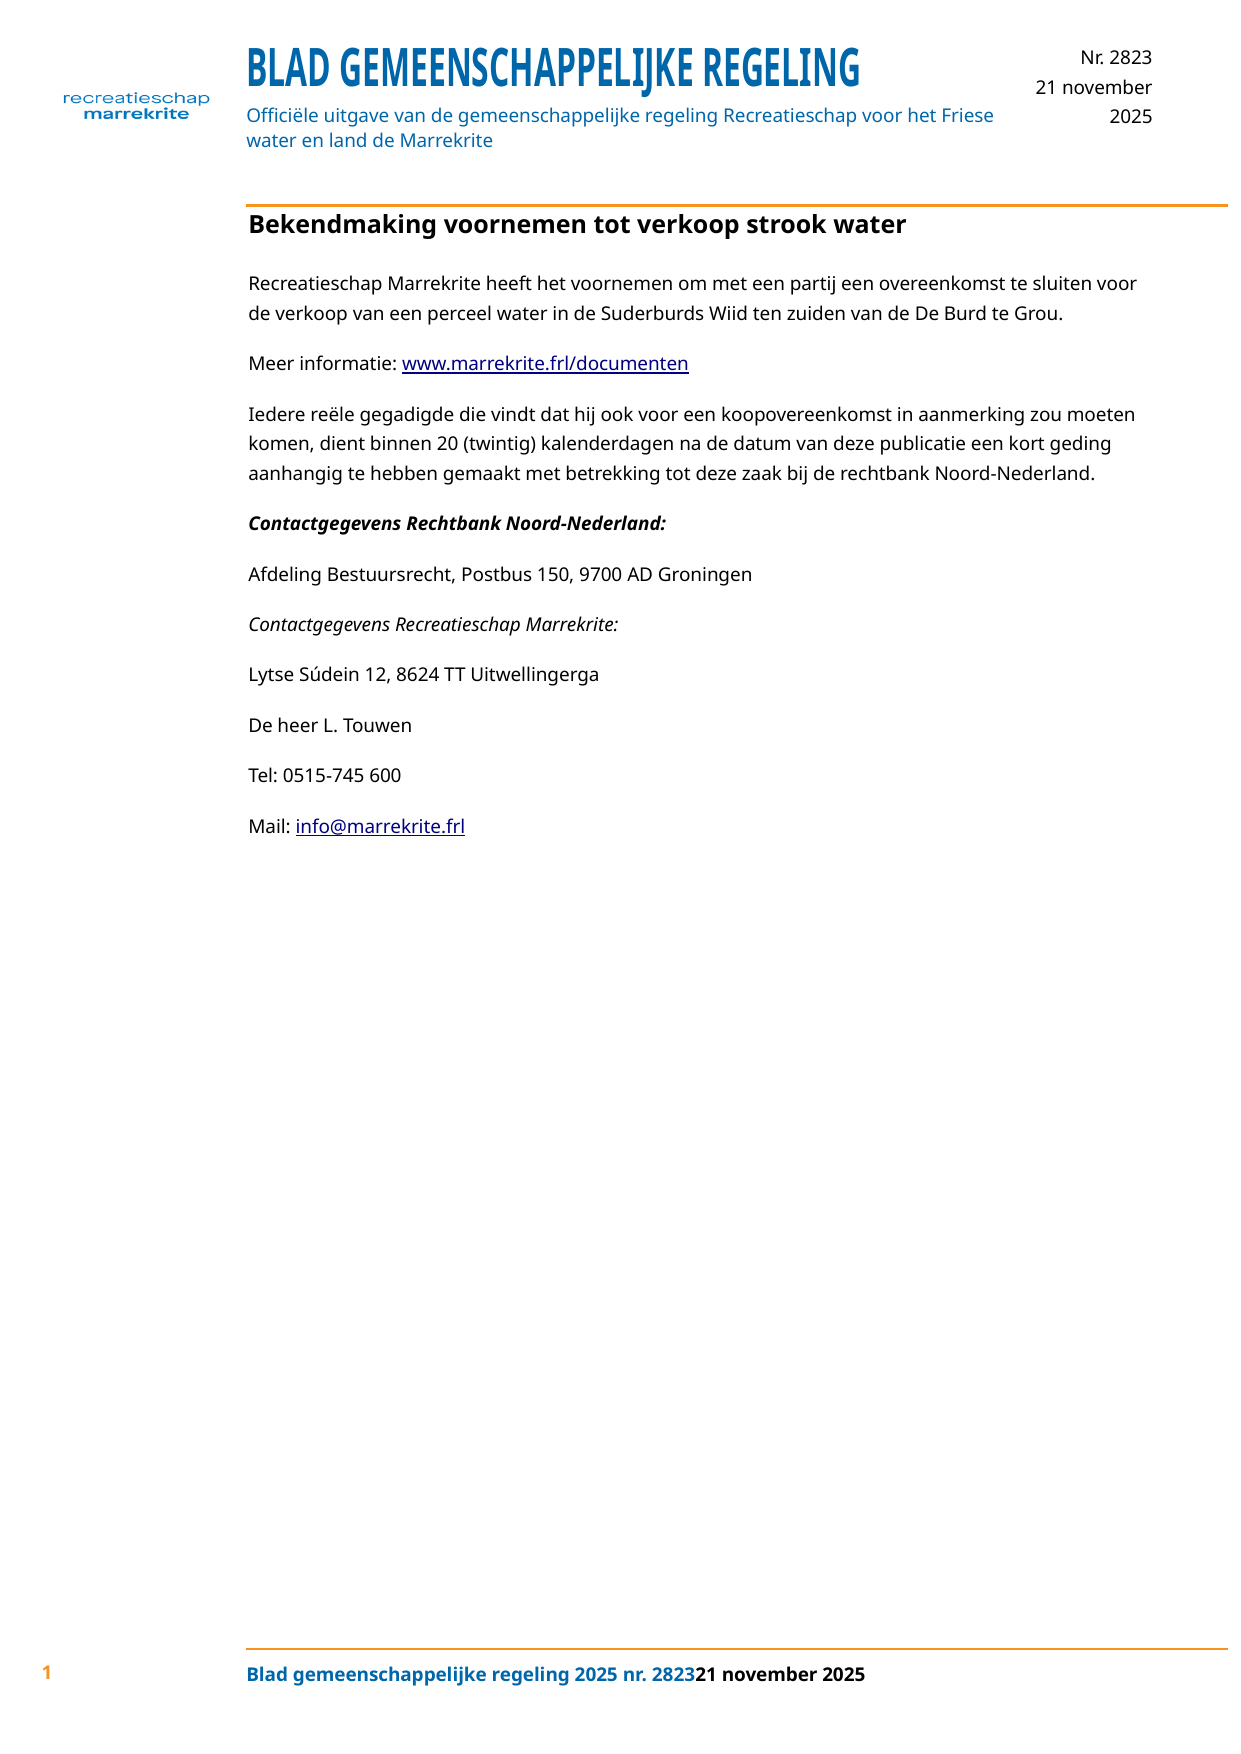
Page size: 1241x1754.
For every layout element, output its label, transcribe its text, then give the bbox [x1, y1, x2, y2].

picture [41, 47, 231, 172]
text Contactgegevens Rechtbank Noord-Nederland: [248, 510, 1152, 536]
text Meer informatie: www.marrekrite.frl/documenten [248, 350, 1152, 376]
text Bekendmaking voornemen tot verkoop strook water [248, 207, 1152, 241]
text Contactgegevens Recreatieschap Marrekrite: [248, 611, 1152, 637]
text Recreatieschap Marrekrite heeft het voornemen om met een partij een overeenkomst te sluiten voor de verkoop van een perceel water in de Suderburds Wiid ten zuiden van de De Burd te Grou. [248, 270, 1152, 326]
text Mail: info@marrekrite.frl [248, 813, 1152, 838]
text Iedere reële gegadigde die vindt dat hij ook voor een koopovereenkomst in aanmerking zou moeten komen, dient binnen 20 (twintig) kalenderdagen na de datum van deze publicatie een kort geding aanhangig te hebben gemaakt met betrekking tot deze zaak bij de rechtbank Noord-Nederland. [248, 401, 1152, 486]
text Afdeling Bestuursrecht, Postbus 150, 9700 AD Groningen [248, 561, 1152, 586]
text De heer L. Touwen [248, 712, 1152, 738]
text Tel: 0515-745 600 [248, 762, 1152, 788]
text Lytse Súdein 12, 8624 TT Uitwellingerga [248, 662, 1152, 687]
